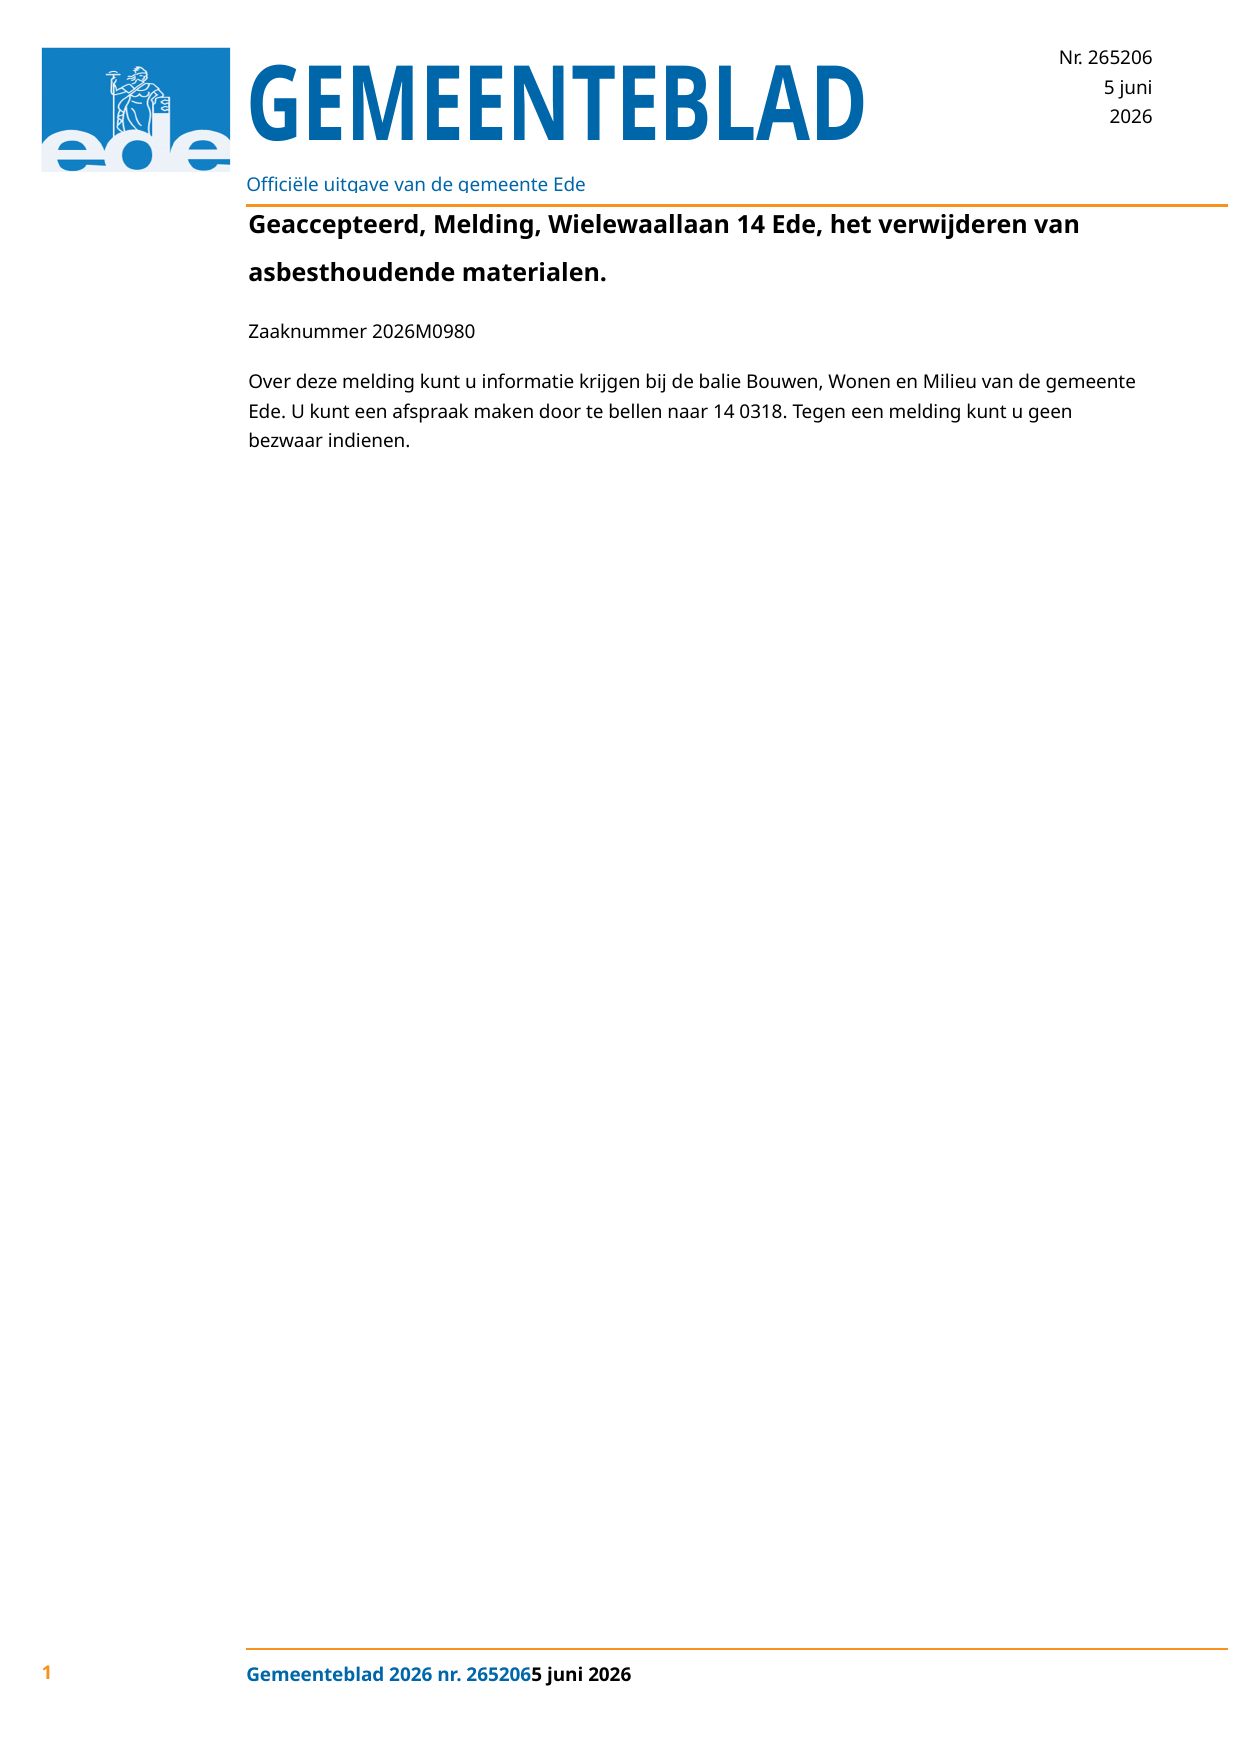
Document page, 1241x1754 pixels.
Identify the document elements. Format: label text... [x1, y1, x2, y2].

picture [41, 47, 231, 172]
text Zaaknummer 2026M0980 [248, 318, 1152, 344]
text Geaccepteerd, Melding, Wielewaallaan 14 Ede, het verwijderen van asbesthoudende materialen. [248, 207, 1152, 288]
text Over deze melding kunt u informatie krijgen bij de balie Bouwen, Wonen en Milieu van de gemeente Ede. U kunt een afspraak maken door te bellen naar 14 0318. Tegen een melding kunt u geen bezwaar indienen. [248, 368, 1152, 453]
